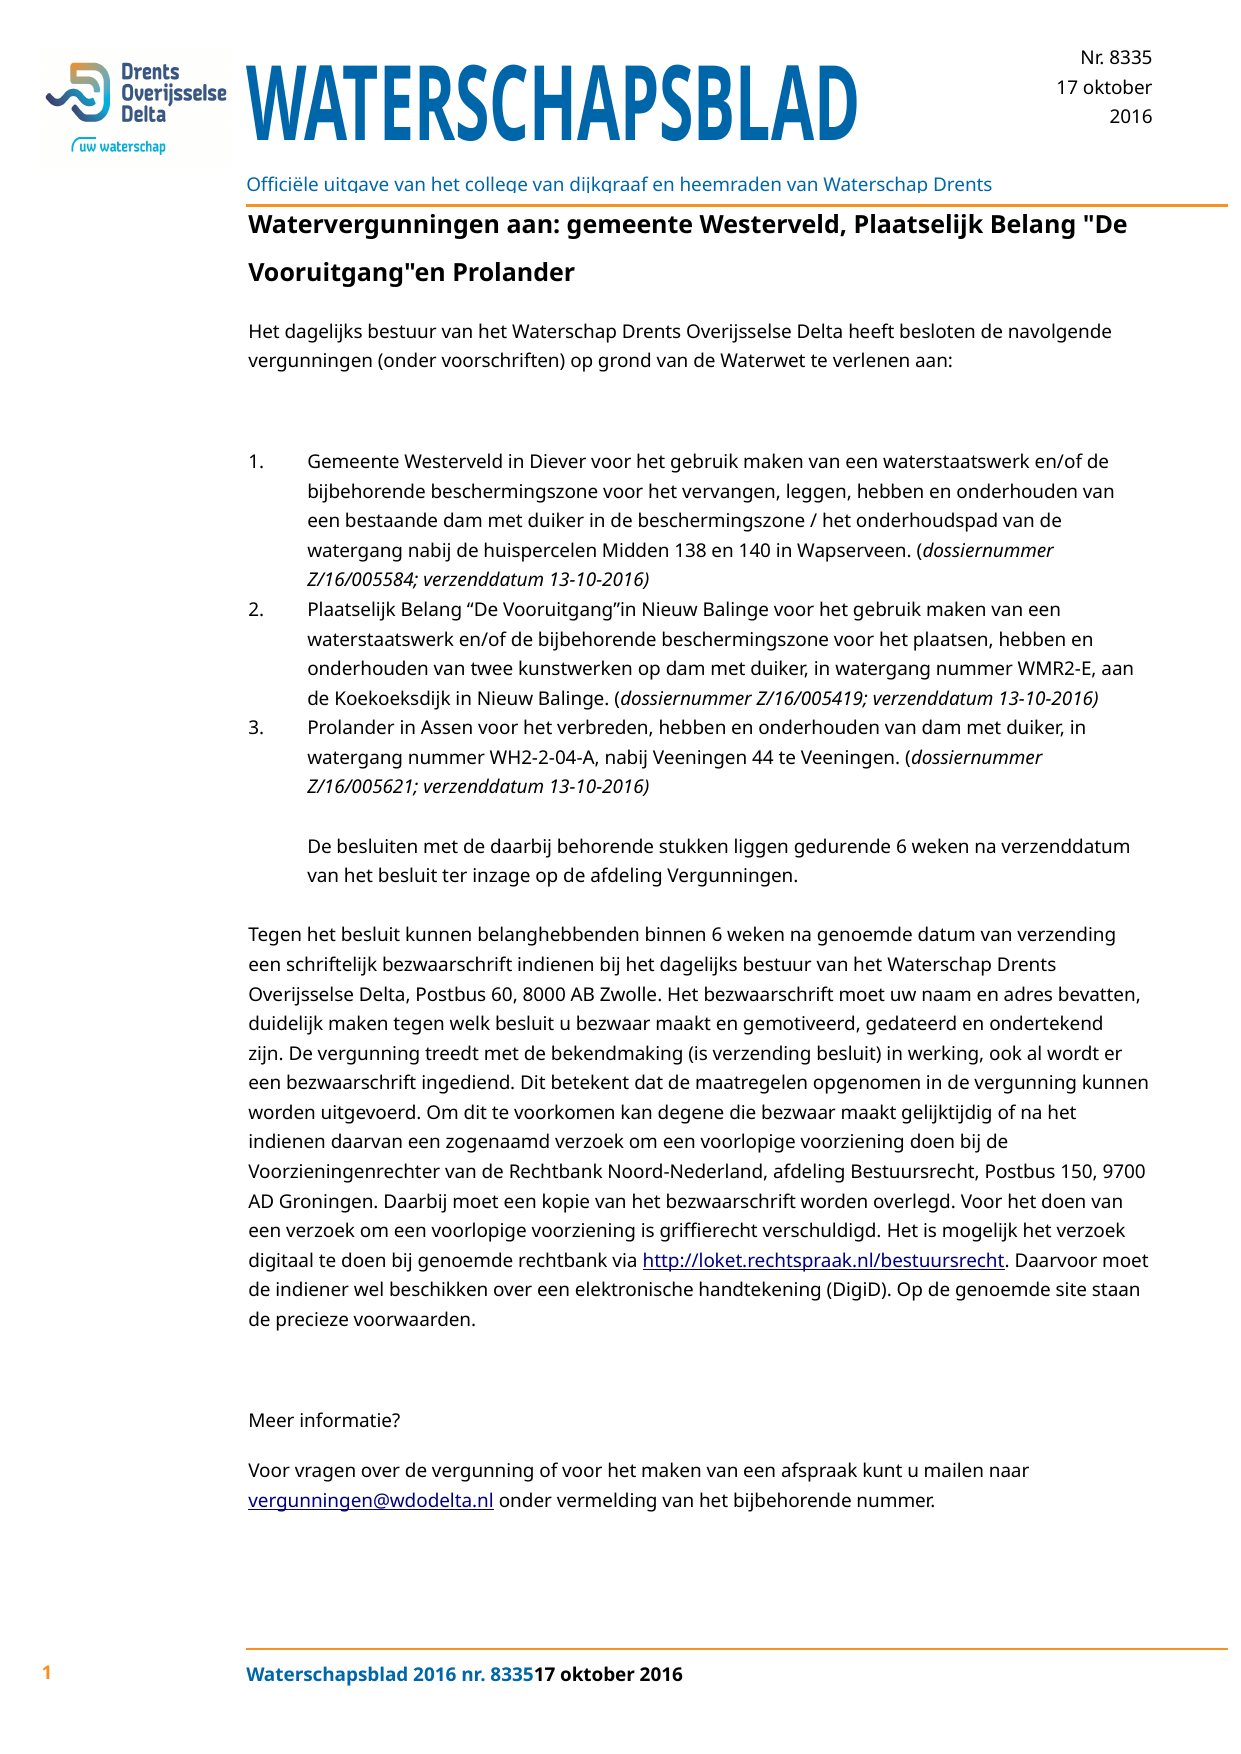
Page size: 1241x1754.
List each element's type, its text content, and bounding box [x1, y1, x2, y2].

text Watervergunningen aan: gemeente Westerveld, Plaatselijk Belang "De Vooruitgang"en Prolander [248, 207, 1152, 288]
list De besluiten met de daarbij behorende stukken liggen gedurende 6 weken na verzenddatum van het besluit ter inzage op de afdeling Vergunningen. [248, 833, 1152, 888]
text Voor vragen over de vergunning of voor het maken van een afspraak kunt u mailen naar vergunningen@wdodelta.nl onder vermelding van het bijbehorende nummer. [248, 1457, 1152, 1513]
picture [41, 47, 231, 172]
text Tegen het besluit kunnen belanghebbenden binnen 6 weken na genoemde datum van verzending een schriftelijk bezwaarschrift indienen bij het dagelijks bestuur van het Waterschap Drents Overijsselse Delta, Postbus 60, 8000 AB Zwolle. Het bezwaarschrift moet uw naam en adres bevatten, duidelijk maken tegen welk besluit u bezwaar maakt en gemotiveerd, gedateerd en ondertekend zijn. De vergunning treedt met de bekendmaking (is verzending besluit) in werking, ook al wordt er een bezwaarschrift ingediend. Dit betekent dat de maatregelen opgenomen in de vergunning kunnen worden uitgevoerd. Om dit te voorkomen kan degene die bezwaar maakt gelijktijdig of na het indienen daarvan een zogenaamd verzoek om een voorlopige voorziening doen bij de Voorzieningenrechter van de Rechtbank Noord-Nederland, afdeling Bestuursrecht, Postbus 150, 9700 AD Groningen. Daarbij moet een kopie van het bezwaarschrift worden overlegd. Voor het doen van een verzoek om een voorlopige voorziening is griffierecht verschuldigd. Het is mogelijk het verzoek digitaal te doen bij genoemde rechtbank via http://loket.rechtspraak.nl/bestuursrecht. Daarvoor moet de indiener wel beschikken over een elektronische handtekening (DigiD). Op de genoemde site staan de precieze voorwaarden. [248, 922, 1152, 1332]
list Prolander in Assen voor het verbreden, hebben en onderhouden van dam met duiker, in watergang nummer WH2-2-04-A, nabij Veeningen 44 te Veeningen. (dossiernummer Z/16/005621; verzenddatum 13-10-2016) [248, 714, 1152, 799]
text Het dagelijks bestuur van het Waterschap Drents Overijsselse Delta heeft besloten de navolgende vergunningen (onder voorschriften) op grond van de Waterwet te verlenen aan: [248, 318, 1152, 373]
text Meer informatie? [248, 1407, 1152, 1433]
list Plaatselijk Belang “De Vooruitgang”in Nieuw Balinge voor het gebruik maken van een waterstaatswerk en/of de bijbehorende beschermingszone voor het plaatsen, hebben en onderhouden van twee kunstwerken op dam met duiker, in watergang nummer WMR2-E, aan de Koekoeksdijk in Nieuw Balinge. (dossiernummer Z/16/005419; verzenddatum 13-10-2016) [248, 596, 1152, 711]
list Gemeente Westerveld in Diever voor het gebruik maken van een waterstaatswerk en/of de bijbehorende beschermingszone voor het vervangen, leggen, hebben en onderhouden van een bestaande dam met duiker in de beschermingszone / het onderhoudspad van de watergang nabij de huispercelen Midden 138 en 140 in Wapserveen. (dossiernummer Z/16/005584; verzenddatum 13-10-2016) [248, 448, 1152, 592]
